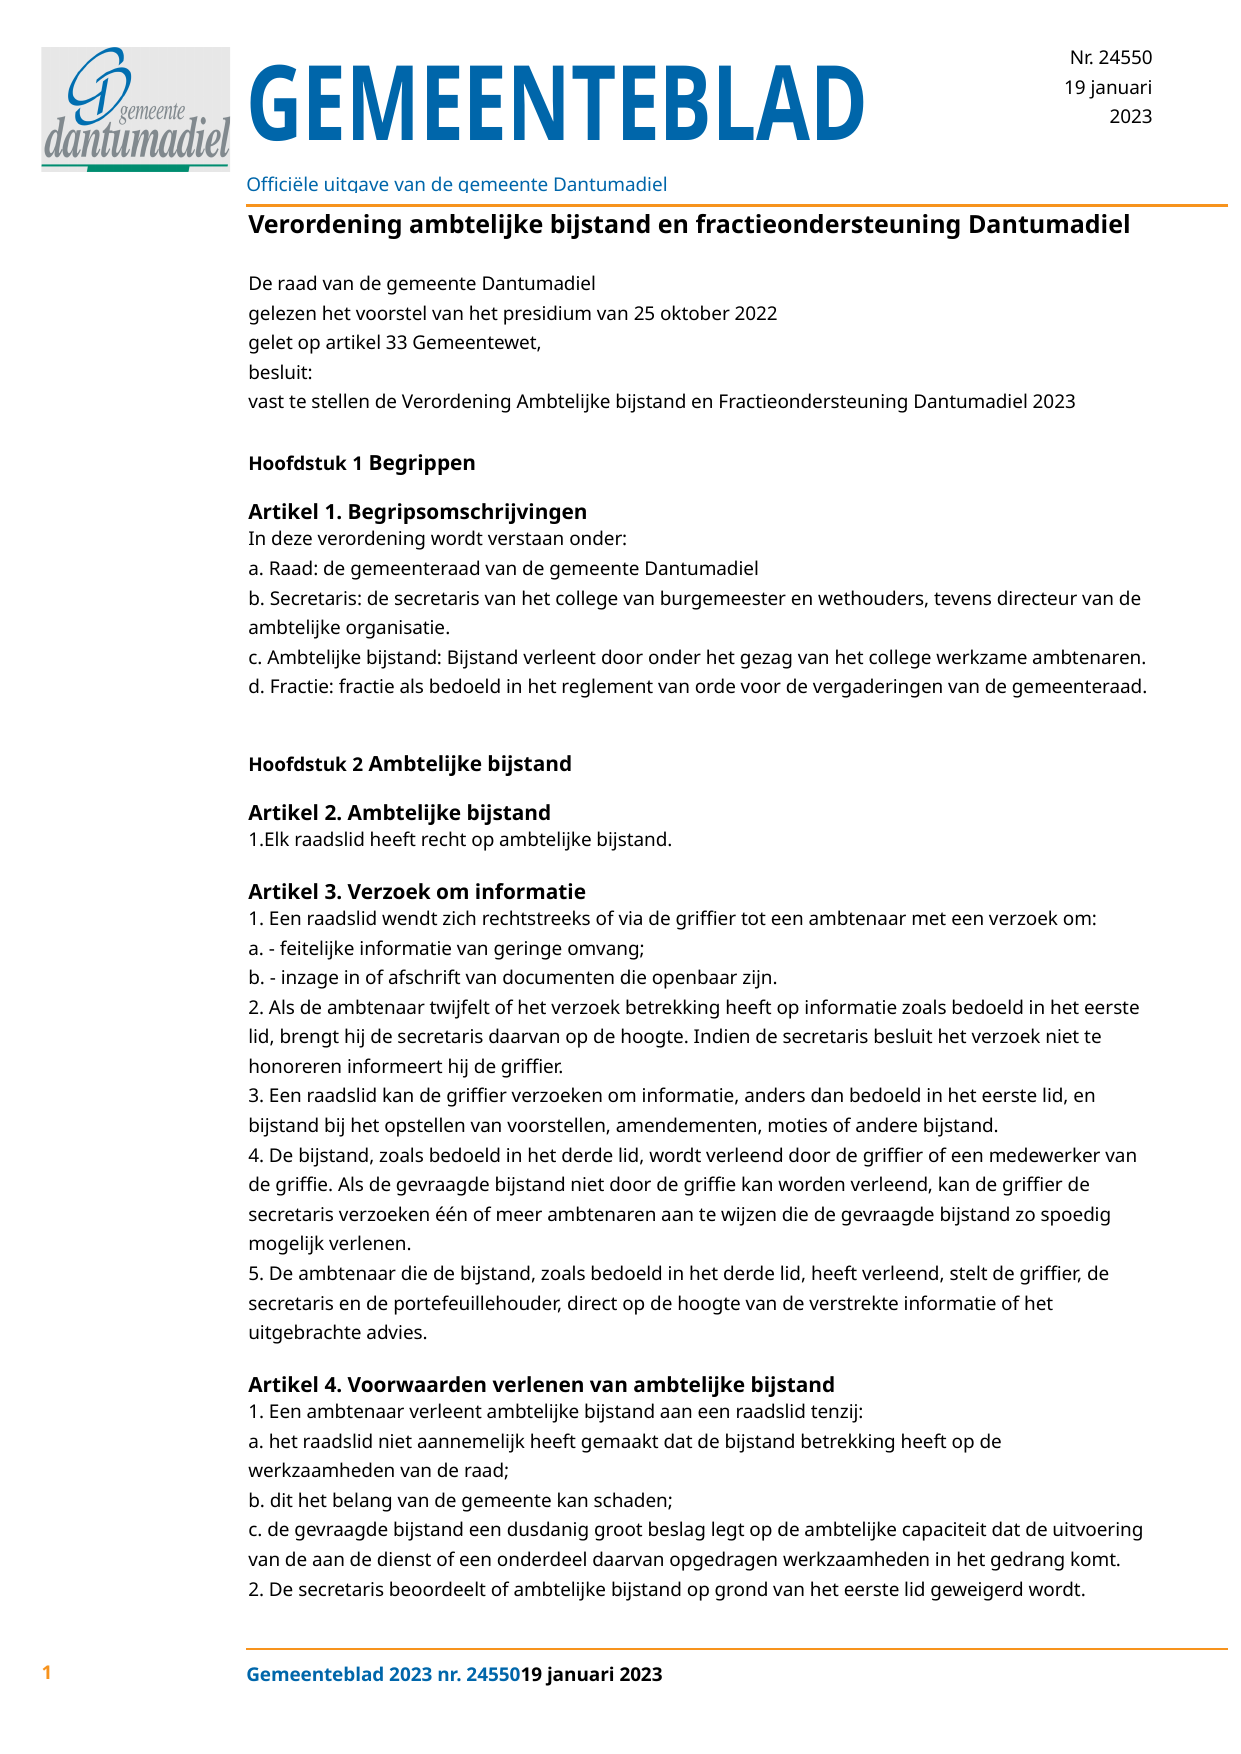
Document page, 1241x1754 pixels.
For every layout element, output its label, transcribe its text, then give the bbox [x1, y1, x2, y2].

text Artikel 1. Begripsomschrijvingen [248, 497, 1152, 526]
text 2. De secretaris beoordeelt of ambtelijke bijstand op grond van het eerste lid geweigerd wordt. [248, 1576, 1152, 1601]
text 3. Een raadslid kan de griffier verzoeken om informatie, anders dan bedoeld in het eerste lid, en bijstand bij het opstellen van voorstellen, amendementen, moties of andere bijstand. [248, 1083, 1152, 1138]
text Hoofdstuk 1 Begrippen [248, 448, 1152, 476]
text gelezen het voorstel van het presidium van 25 oktober 2022 [248, 300, 1152, 326]
text 5. De ambtenaar die de bijstand, zoals bedoeld in het derde lid, heeft verleend, stelt de griffier, de secretaris en de portefeuillehouder, direct op de hoogte van de verstrekte informatie of het uitgebrachte advies. [248, 1260, 1152, 1345]
text besluit: [248, 359, 1152, 385]
text Artikel 4. Voorwaarden verlenen van ambtelijke bijstand [248, 1370, 1152, 1398]
text 4. De bijstand, zoals bedoeld in het derde lid, wordt verleend door de griffier of een medewerker van de griffie. Als de gevraagde bijstand niet door de griffie kan worden verleend, kan de griffier de secretaris verzoeken één of meer ambtenaren aan te wijzen die de gevraagde bijstand zo spoedig mogelijk verlenen. [248, 1142, 1152, 1256]
text d. Fractie: fractie als bedoeld in het reglement van orde voor de vergaderingen van de gemeenteraad. [248, 673, 1152, 699]
text 1. Een raadslid wendt zich rechtstreeks of via de griffier tot een ambtenaar met een verzoek om: [248, 905, 1152, 931]
text 1. Een ambtenaar verleent ambtelijke bijstand aan een raadslid tenzij: [248, 1398, 1152, 1424]
text gelet op artikel 33 Gemeentewet, [248, 329, 1152, 355]
text Hoofdstuk 2 Ambtelijke bijstand [248, 749, 1152, 777]
text b. - inzage in of afschrift van documenten die openbaar zijn. [248, 964, 1152, 990]
text vast te stellen de Verordening Ambtelijke bijstand en Fractieondersteuning Dantumadiel 2023 [248, 389, 1152, 414]
text Verordening ambtelijke bijstand en fractieondersteuning Dantumadiel [248, 207, 1152, 241]
text Artikel 3. Verzoek om informatie [248, 877, 1152, 905]
picture [41, 47, 231, 172]
text a. Raad: de gemeenteraad van de gemeente Dantumadiel [248, 555, 1152, 581]
text b. dit het belang van de gemeente kan schaden; [248, 1487, 1152, 1513]
text b. Secretaris: de secretaris van het college van burgemeester en wethouders, tevens directeur van de ambtelijke organisatie. [248, 585, 1152, 640]
text c. de gevraagde bijstand een dusdanig groot beslag legt op de ambtelijke capaciteit dat de uitvoering van de aan de dienst of een onderdeel daarvan opgedragen werkzaamheden in het gedrang komt. [248, 1517, 1152, 1572]
text 1.Elk raadslid heeft recht op ambtelijke bijstand. [248, 826, 1152, 852]
text De raad van de gemeente Dantumadiel [248, 270, 1152, 296]
text Artikel 2. Ambtelijke bijstand [248, 798, 1152, 826]
text In deze verordening wordt verstaan onder: [248, 526, 1152, 551]
text 2. Als de ambtenaar twijfelt of het verzoek betrekking heeft op informatie zoals bedoeld in het eerste lid, brengt hij de secretaris daarvan op de hoogte. Indien de secretaris besluit het verzoek niet te honoreren informeert hij de griffier. [248, 994, 1152, 1079]
text a. het raadslid niet aannemelijk heeft gemaakt dat de bijstand betrekking heeft op de werkzaamheden van de raad; [248, 1428, 1152, 1483]
text c. Ambtelijke bijstand: Bijstand verleent door onder het gezag van het college werkzame ambtenaren. [248, 644, 1152, 669]
text a. - feitelijke informatie van geringe omvang; [248, 935, 1152, 961]
